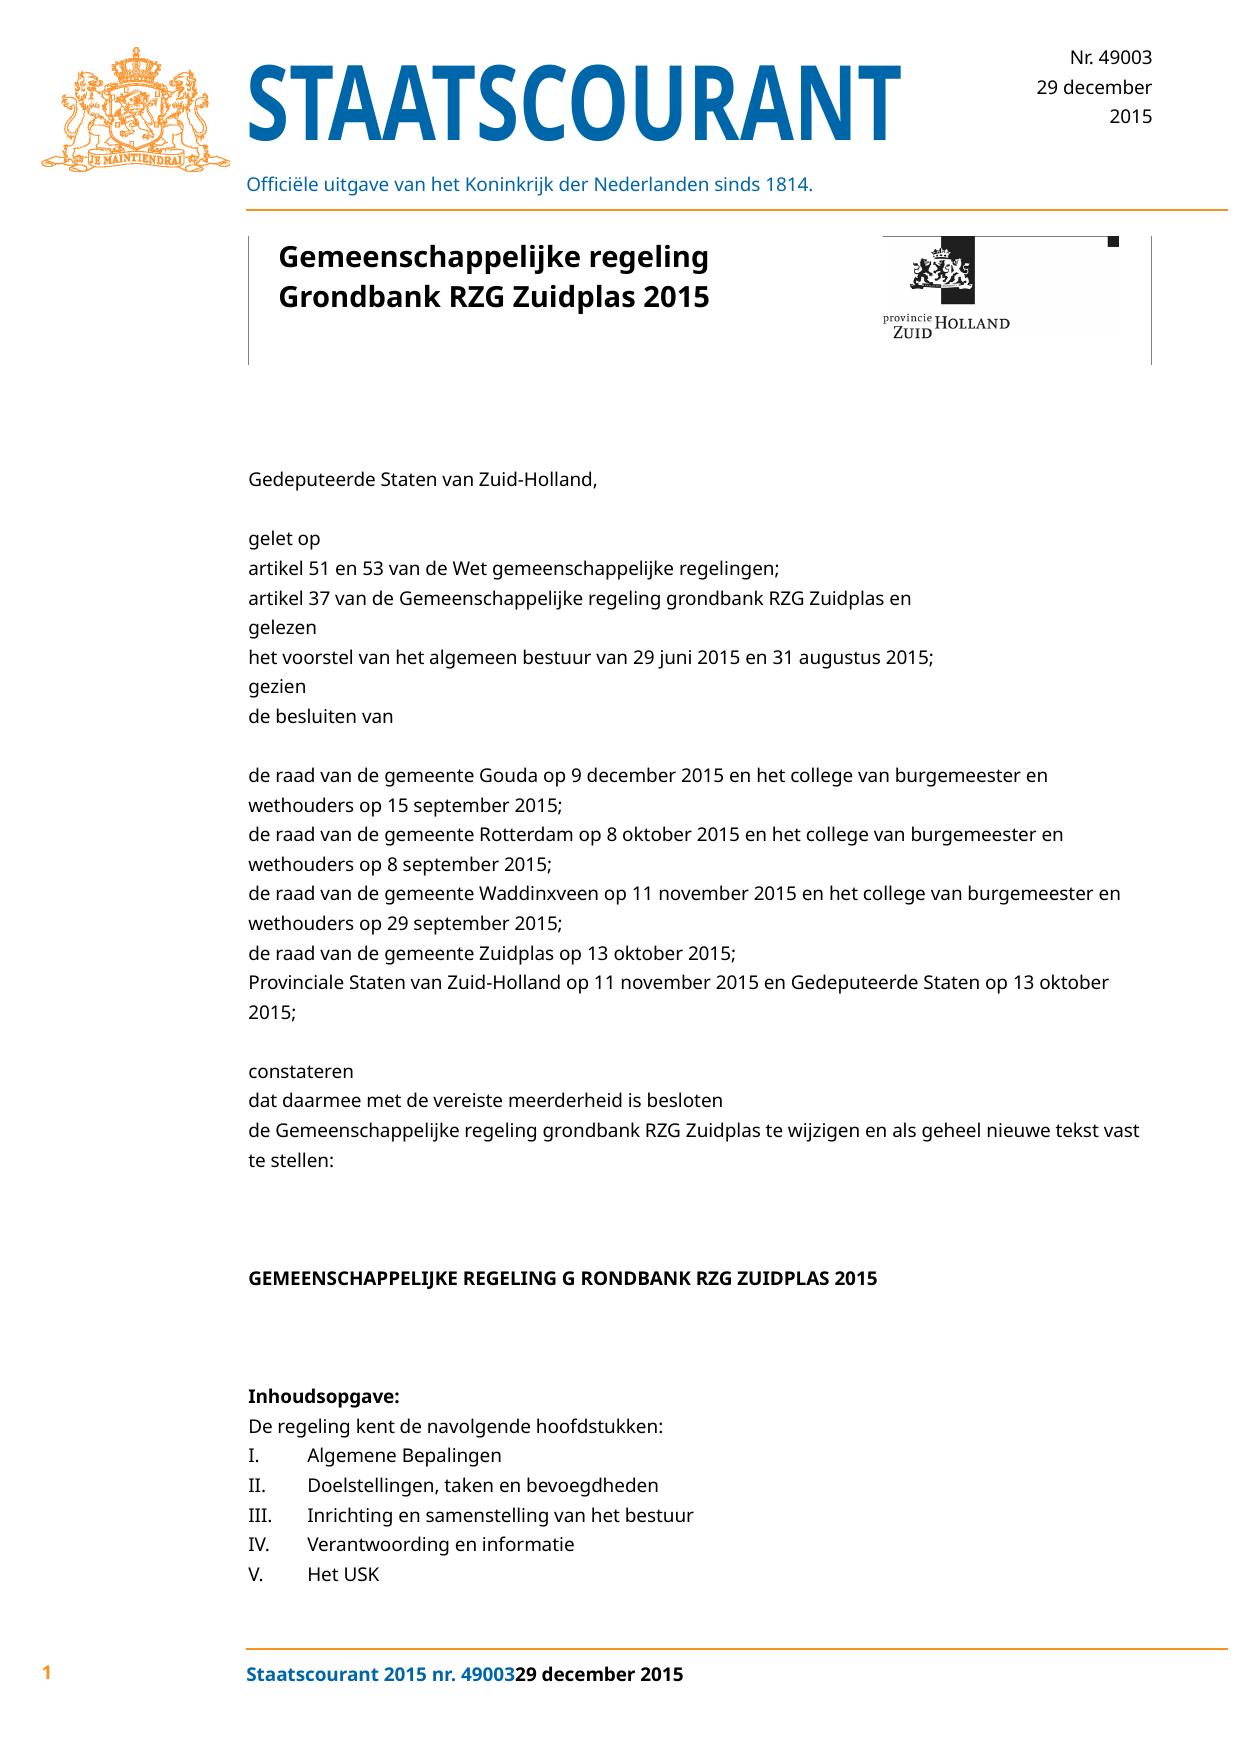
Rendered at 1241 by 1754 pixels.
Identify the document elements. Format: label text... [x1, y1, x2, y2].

text gezien [248, 673, 1152, 699]
text Provinciale Staten van Zuid-Holland op 11 november 2015 en Gedeputeerde Staten op 13 oktober 2015; [248, 969, 1152, 1025]
text gelet op [248, 526, 1152, 551]
list Het USK [248, 1561, 1152, 1587]
text gelezen [248, 614, 1152, 640]
text de Gemeenschappelijke regeling grondbank RZG Zuidplas te wijzigen en als geheel nieuwe tekst vast te stellen: [248, 1117, 1152, 1173]
picture [882, 236, 1119, 339]
text Gedeputeerde Staten van Zuid-Holland, [248, 466, 1152, 492]
text De regeling kent de navolgende hoofdstukken: [248, 1413, 1152, 1439]
table_header [850, 236, 1151, 365]
list Inrichting en samenstelling van het bestuur [248, 1502, 1152, 1528]
text Inhoudsopgave: [248, 1383, 1152, 1409]
text artikel 51 en 53 van de Wet gemeenschappelijke regelingen; [248, 555, 1152, 581]
text de raad van de gemeente Zuidplas op 13 oktober 2015; [248, 940, 1152, 966]
text het voorstel van het algemeen bestuur van 29 juni 2015 en 31 augustus 2015; [248, 644, 1152, 670]
text GEMEENSCHAPPELIJKE REGELING G RONDBANK RZG ZUIDPLAS 2015 [248, 1265, 1152, 1291]
text de raad van de gemeente Gouda op 9 december 2015 en het college van burgemeester en wethouders op 15 september 2015; [248, 762, 1152, 818]
picture [41, 47, 231, 172]
text constateren [248, 1058, 1152, 1084]
list Verantwoording en informatie [248, 1531, 1152, 1557]
text dat daarmee met de vereiste meerderheid is besloten [248, 1088, 1152, 1113]
text de raad van de gemeente Waddinxveen op 11 november 2015 en het college van burgemeester en wethouders op 29 september 2015; [248, 881, 1152, 936]
list Doelstellingen, taken en bevoegdheden [248, 1472, 1152, 1498]
table_header Gemeenschappelijke regeling Grondbank RZG Zuidplas 2015 [249, 236, 850, 365]
list Algemene Bepalingen [248, 1443, 1152, 1468]
text de raad van de gemeente Rotterdam op 8 oktober 2015 en het college van burgemeester en wethouders op 8 september 2015; [248, 821, 1152, 877]
text artikel 37 van de Gemeenschappelijke regeling grondbank RZG Zuidplas en [248, 585, 1152, 611]
text de besluiten van [248, 703, 1152, 729]
